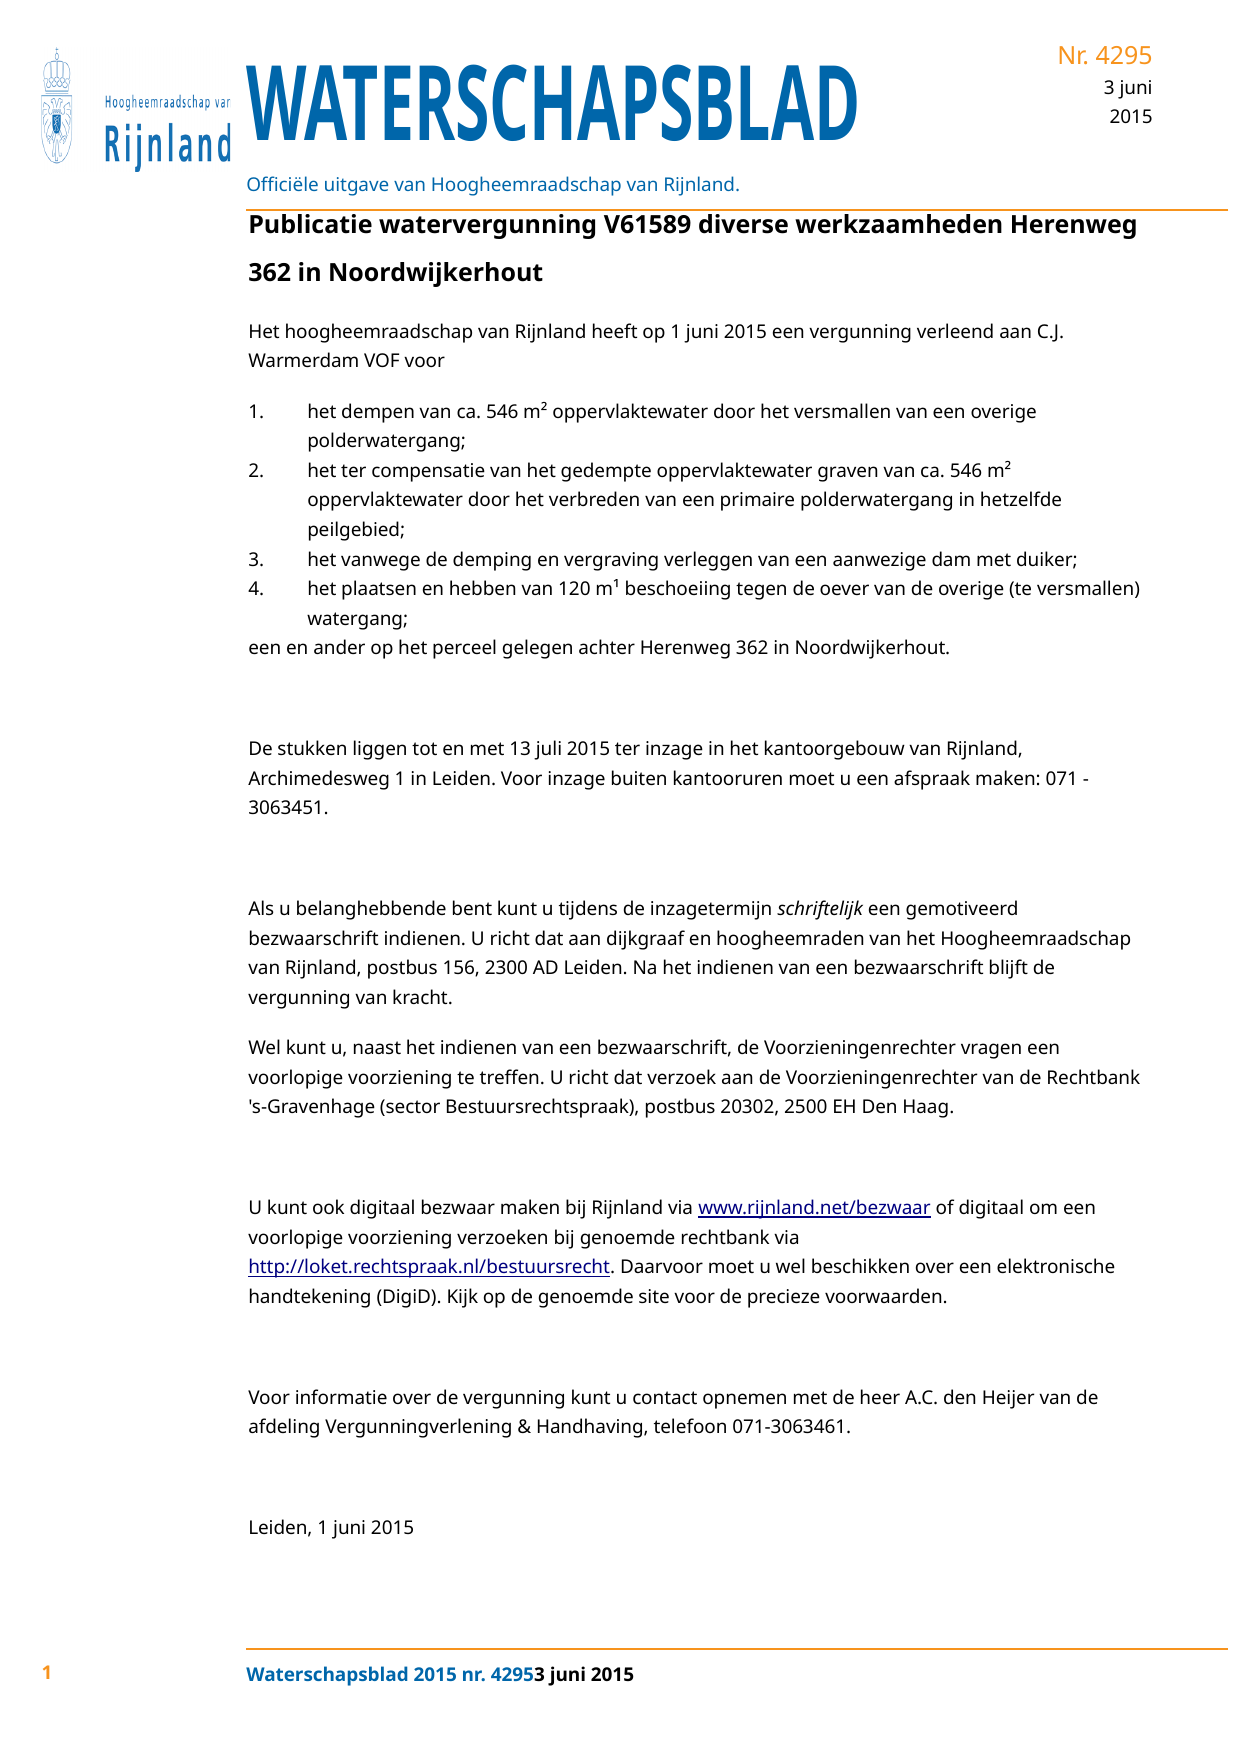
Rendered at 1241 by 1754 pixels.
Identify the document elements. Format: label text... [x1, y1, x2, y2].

text Leiden, 1 juni 2015 [248, 1514, 1152, 1540]
list het dempen van ca. 546 m² oppervlaktewater door het versmallen van een overige polderwatergang; [248, 398, 1152, 453]
text een en ander op het perceel gelegen achter Herenweg 362 in Noordwijkerhout. [248, 634, 1152, 660]
picture [41, 47, 231, 172]
list het plaatsen en hebben van 120 m¹ beschoeiing tegen de oever van de overige (te versmallen) watergang; [248, 575, 1152, 631]
text De stukken liggen tot en met 13 juli 2015 ter inzage in het kantoorgebouw van Rijnland, Archimedesweg 1 in Leiden. Voor inzage buiten kantooruren moet u een afspraak maken: 071 - 3063451. [248, 735, 1152, 820]
text Voor informatie over de vergunning kunt u contact opnemen met de heer A.C. den Heijer van de afdeling Vergunningverlening & Handhaving, telefoon 071-3063461. [248, 1384, 1152, 1439]
text Wel kunt u, naast het indienen van een bezwaarschrift, de Voorzieningenrechter vragen een voorlopige voorziening te treffen. U richt dat verzoek aan de Voorzieningenrechter van de Rechtbank 's-Gravenhage (sector Bestuursrechtspraak), postbus 20302, 2500 EH Den Haag. [248, 1034, 1152, 1119]
list het vanwege de demping en vergraving verleggen van een aanwezige dam met duiker; [248, 546, 1152, 572]
text Het hoogheemraadschap van Rijnland heeft op 1 juni 2015 een vergunning verleend aan C.J. Warmerdam VOF voor [248, 318, 1152, 373]
text Publicatie watervergunning V61589 diverse werkzaamheden Herenweg 362 in Noordwijkerhout [248, 211, 1152, 288]
text Als u belanghebbende bent kunt u tijdens de inzagetermijn schriftelijk een gemotiveerd bezwaarschrift indienen. U richt dat aan dijkgraaf en hoogheemraden van het Hoogheemraadschap van Rijnland, postbus 156, 2300 AD Leiden. Na het indienen van een bezwaarschrift blijft de vergunning van kracht. [248, 895, 1152, 1010]
list het ter compensatie van het gedempte oppervlaktewater graven van ca. 546 m² oppervlaktewater door het verbreden van een primaire polderwatergang in hetzelfde peilgebied; [248, 457, 1152, 542]
text U kunt ook digitaal bezwaar maken bij Rijnland via www.rijnland.net/bezwaar of digitaal om een voorlopige voorziening verzoeken bij genoemde rechtbank via http://loket.rechtspraak.nl/bestuursrecht. Daarvoor moet u wel beschikken over een elektronische handtekening (DigiD). Kijk op de genoemde site voor de precieze voorwaarden. [248, 1194, 1152, 1309]
